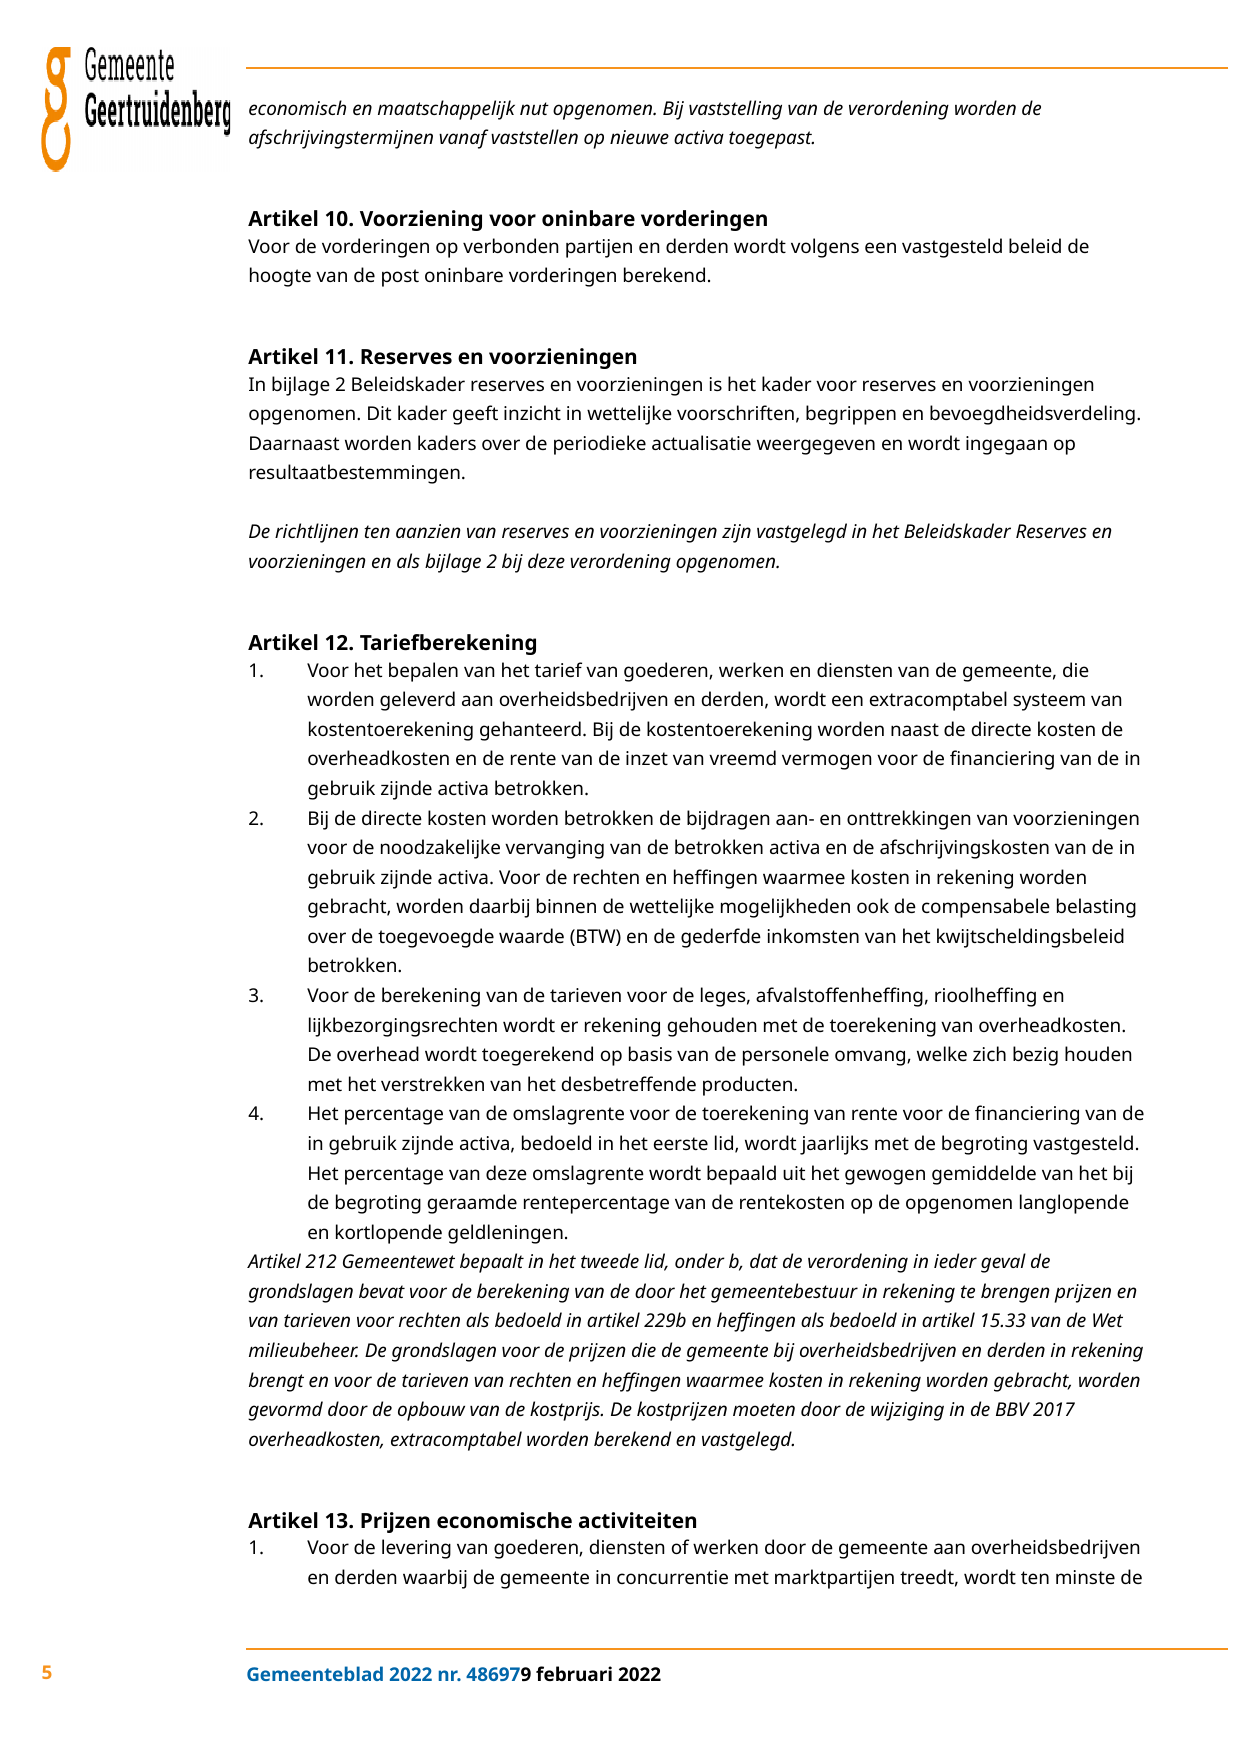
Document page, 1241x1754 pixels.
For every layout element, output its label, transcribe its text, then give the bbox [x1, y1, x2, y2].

list Voor de levering van goederen, diensten of werken door de gemeente aan overheidsbedrijven en derden waarbij de gemeente in concurrentie met marktpartijen treedt, wordt ten minste de [248, 1534, 1152, 1590]
text De richtlijnen ten aanzien van reserves en voorzieningen zijn vastgelegd in het Beleidskader Reserves en voorzieningen en als bijlage 2 bij deze verordening opgenomen. [248, 519, 1152, 574]
text Artikel 212 Gemeentewet bepaalt in het tweede lid, onder b, dat de verordening in ieder geval de grondslagen bevat voor de berekening van de door het gemeentebestuur in rekening te brengen prijzen en van tarieven voor rechten als bedoeld in artikel 229b en heffingen als bedoeld in artikel 15.33 van de Wet milieubeheer. De grondslagen voor de prijzen die de gemeente bij overheidsbedrijven en derden in rekening brengt en voor de tarieven van rechten en heffingen waarmee kosten in rekening worden gebracht, worden gevormd door de opbouw van de kostprijs. De kostprijzen moeten door de wijziging in de BBV 2017 overheadkosten, extracomptabel worden berekend en vastgelegd. [248, 1248, 1152, 1452]
text economisch en maatschappelijk nut opgenomen. Bij vaststelling van de verordening worden de afschrijvingstermijnen vanaf vaststellen op nieuwe activa toegepast. [248, 95, 1152, 150]
text Artikel 11. Reserves en voorzieningen [248, 342, 1152, 371]
list Voor het bepalen van het tarief van goederen, werken en diensten van de gemeente, die worden geleverd aan overheidsbedrijven en derden, wordt een extracomptabel systeem van kostentoerekening gehanteerd. Bij de kostentoerekening worden naast de directe kosten de overheadkosten en de rente van de inzet van vreemd vermogen voor de financiering van de in gebruik zijnde activa betrokken. [248, 657, 1152, 801]
text Voor de vorderingen op verbonden partijen en derden wordt volgens een vastgesteld beleid de hoogte van de post oninbare vorderingen berekend. [248, 233, 1152, 288]
text Artikel 12. Tariefberekening [248, 628, 1152, 657]
picture [41, 47, 231, 172]
list Bij de directe kosten worden betrokken de bijdragen aan- en onttrekkingen van voorzieningen voor de noodzakelijke vervanging van de betrokken activa en de afschrijvingskosten van de in gebruik zijnde activa. Voor de rechten en heffingen waarmee kosten in rekening worden gebracht, worden daarbij binnen de wettelijke mogelijkheden ook de compensabele belasting over de toegevoegde waarde (BTW) en de gederfde inkomsten van het kwijtscheldingsbeleid betrokken. [248, 805, 1152, 978]
list Het percentage van de omslagrente voor de toerekening van rente voor de financiering van de in gebruik zijnde activa, bedoeld in het eerste lid, wordt jaarlijks met de begroting vastgesteld. Het percentage van deze omslagrente wordt bepaald uit het gewogen gemiddelde van het bij de begroting geraamde rentepercentage van de rentekosten op de opgenomen langlopende en kortlopende geldleningen. [248, 1101, 1152, 1244]
list Voor de berekening van de tarieven voor de leges, afvalstoffenheffing, rioolheffing en lijkbezorgingsrechten wordt er rekening gehouden met de toerekening van overheadkosten. De overhead wordt toegerekend op basis van de personele omvang, welke zich bezig houden met het verstrekken van het desbetreffende producten. [248, 982, 1152, 1097]
text Artikel 13. Prijzen economische activiteiten [248, 1506, 1152, 1534]
text Artikel 10. Voorziening voor oninbare vorderingen [248, 204, 1152, 233]
text In bijlage 2 Beleidskader reserves en voorzieningen is het kader voor reserves en voorzieningen opgenomen. Dit kader geeft inzicht in wettelijke voorschriften, begrippen en bevoegdheidsverdeling. Daarnaast worden kaders over de periodieke actualisatie weergegeven en wordt ingegaan op resultaatbestemmingen. [248, 371, 1152, 485]
